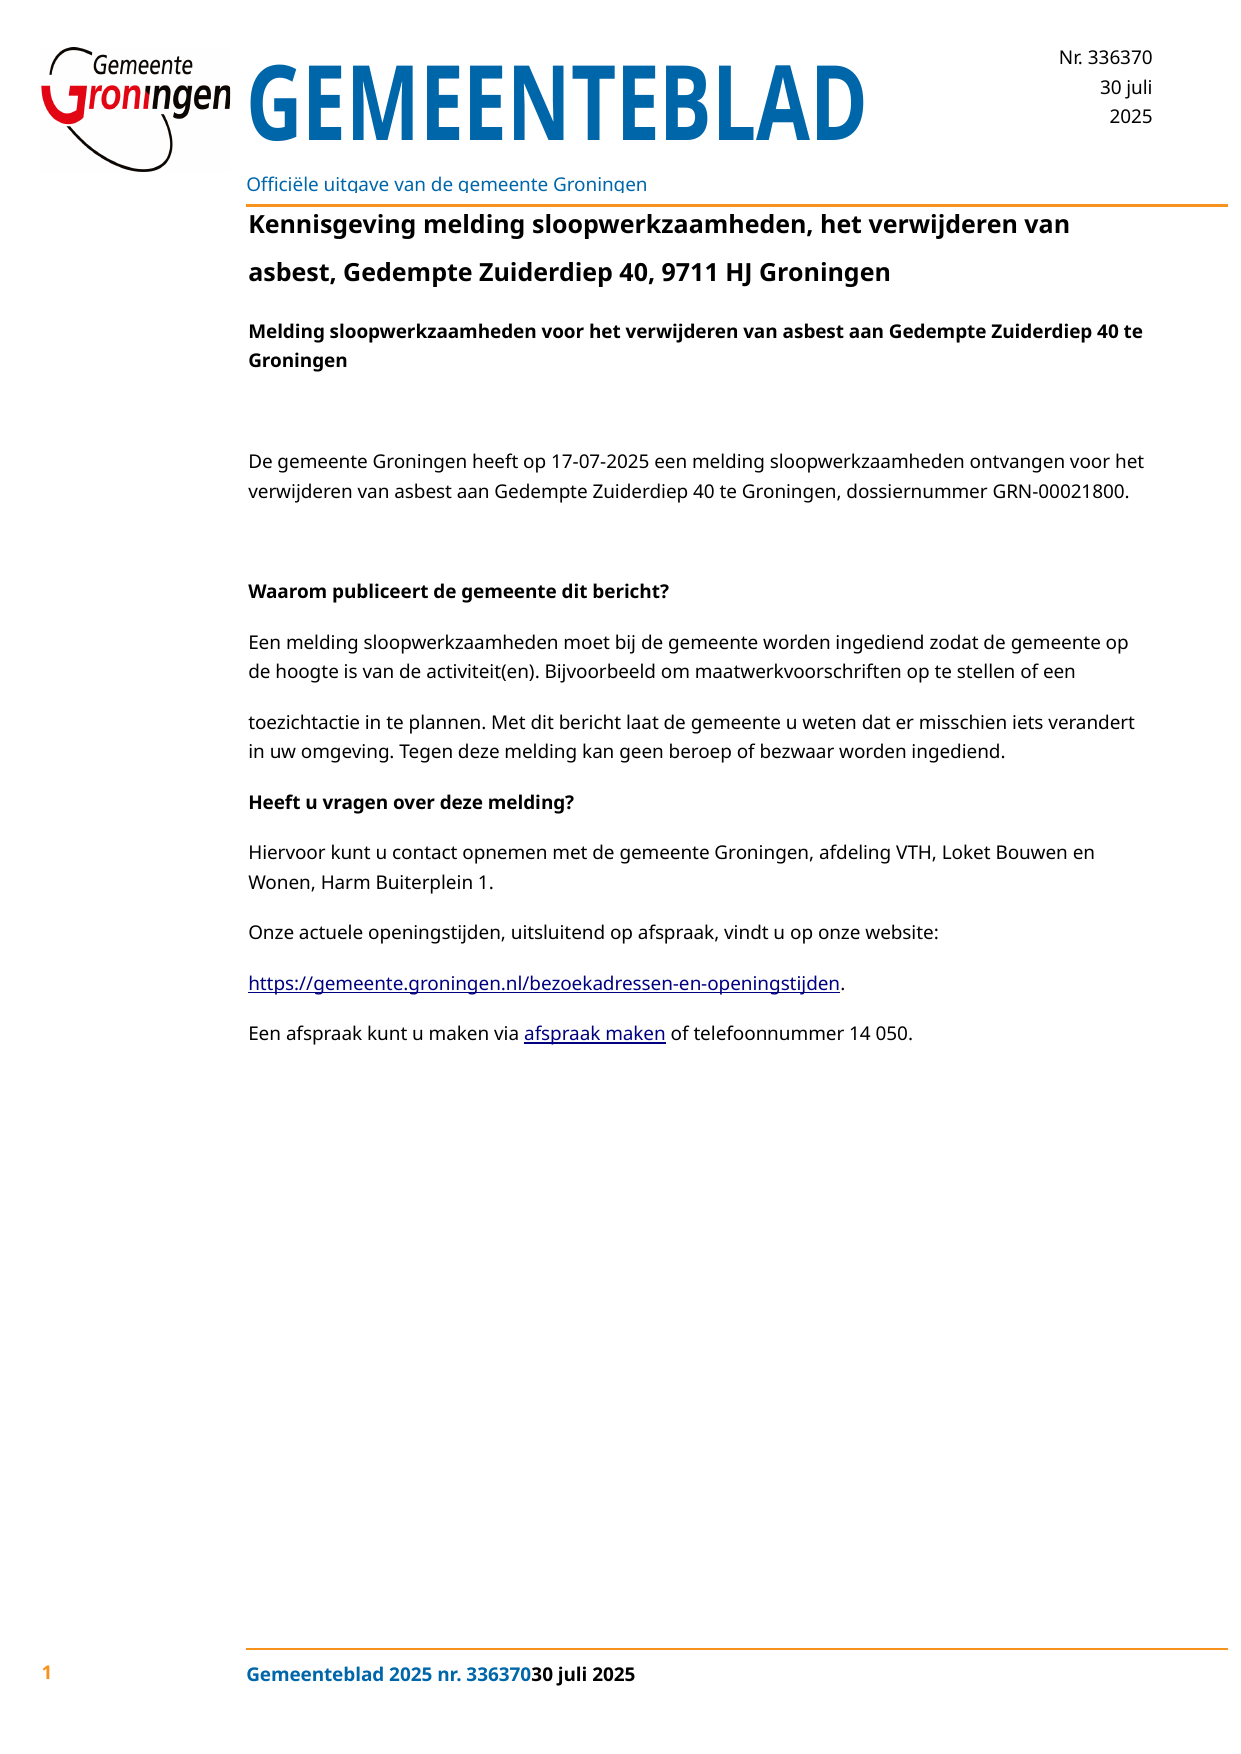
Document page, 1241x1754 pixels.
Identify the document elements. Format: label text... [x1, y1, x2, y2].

text https://gemeente.groningen.nl/bezoekadressen-en-openingstijden. [248, 970, 1152, 996]
text Een afspraak kunt u maken via afspraak maken of telefoonnummer 14 050. [248, 1020, 1152, 1046]
text Waarom publiceert de gemeente dit bericht? [248, 579, 1152, 604]
text Een melding sloopwerkzaamheden moet bij de gemeente worden ingediend zodat de gemeente op de hoogte is van de activiteit(en). Bijvoorbeeld om maatwerkvoorschriften op te stellen of een [248, 629, 1152, 684]
picture [41, 47, 231, 172]
text Hiervoor kunt u contact opnemen met de gemeente Groningen, afdeling VTH, Loket Bouwen en Wonen, Harm Buiterplein 1. [248, 839, 1152, 895]
text Kennisgeving melding sloopwerkzaamheden, het verwijderen van asbest, Gedempte Zuiderdiep 40, 9711 HJ Groningen [248, 207, 1152, 288]
text De gemeente Groningen heeft op 17-07-2025 een melding sloopwerkzaamheden ontvangen voor het verwijderen van asbest aan Gedempte Zuiderdiep 40 te Groningen, dossiernummer GRN-00021800. [248, 448, 1152, 504]
text toezichtactie in te plannen. Met dit bericht laat de gemeente u weten dat er misschien iets verandert in uw omgeving. Tegen deze melding kan geen beroep of bezwaar worden ingediend. [248, 709, 1152, 764]
text Melding sloopwerkzaamheden voor het verwijderen van asbest aan Gedempte Zuiderdiep 40 te Groningen [248, 318, 1152, 373]
text Heeft u vragen over deze melding? [248, 789, 1152, 815]
text Onze actuele openingstijden, uitsluitend op afspraak, vindt u op onze website: [248, 919, 1152, 945]
